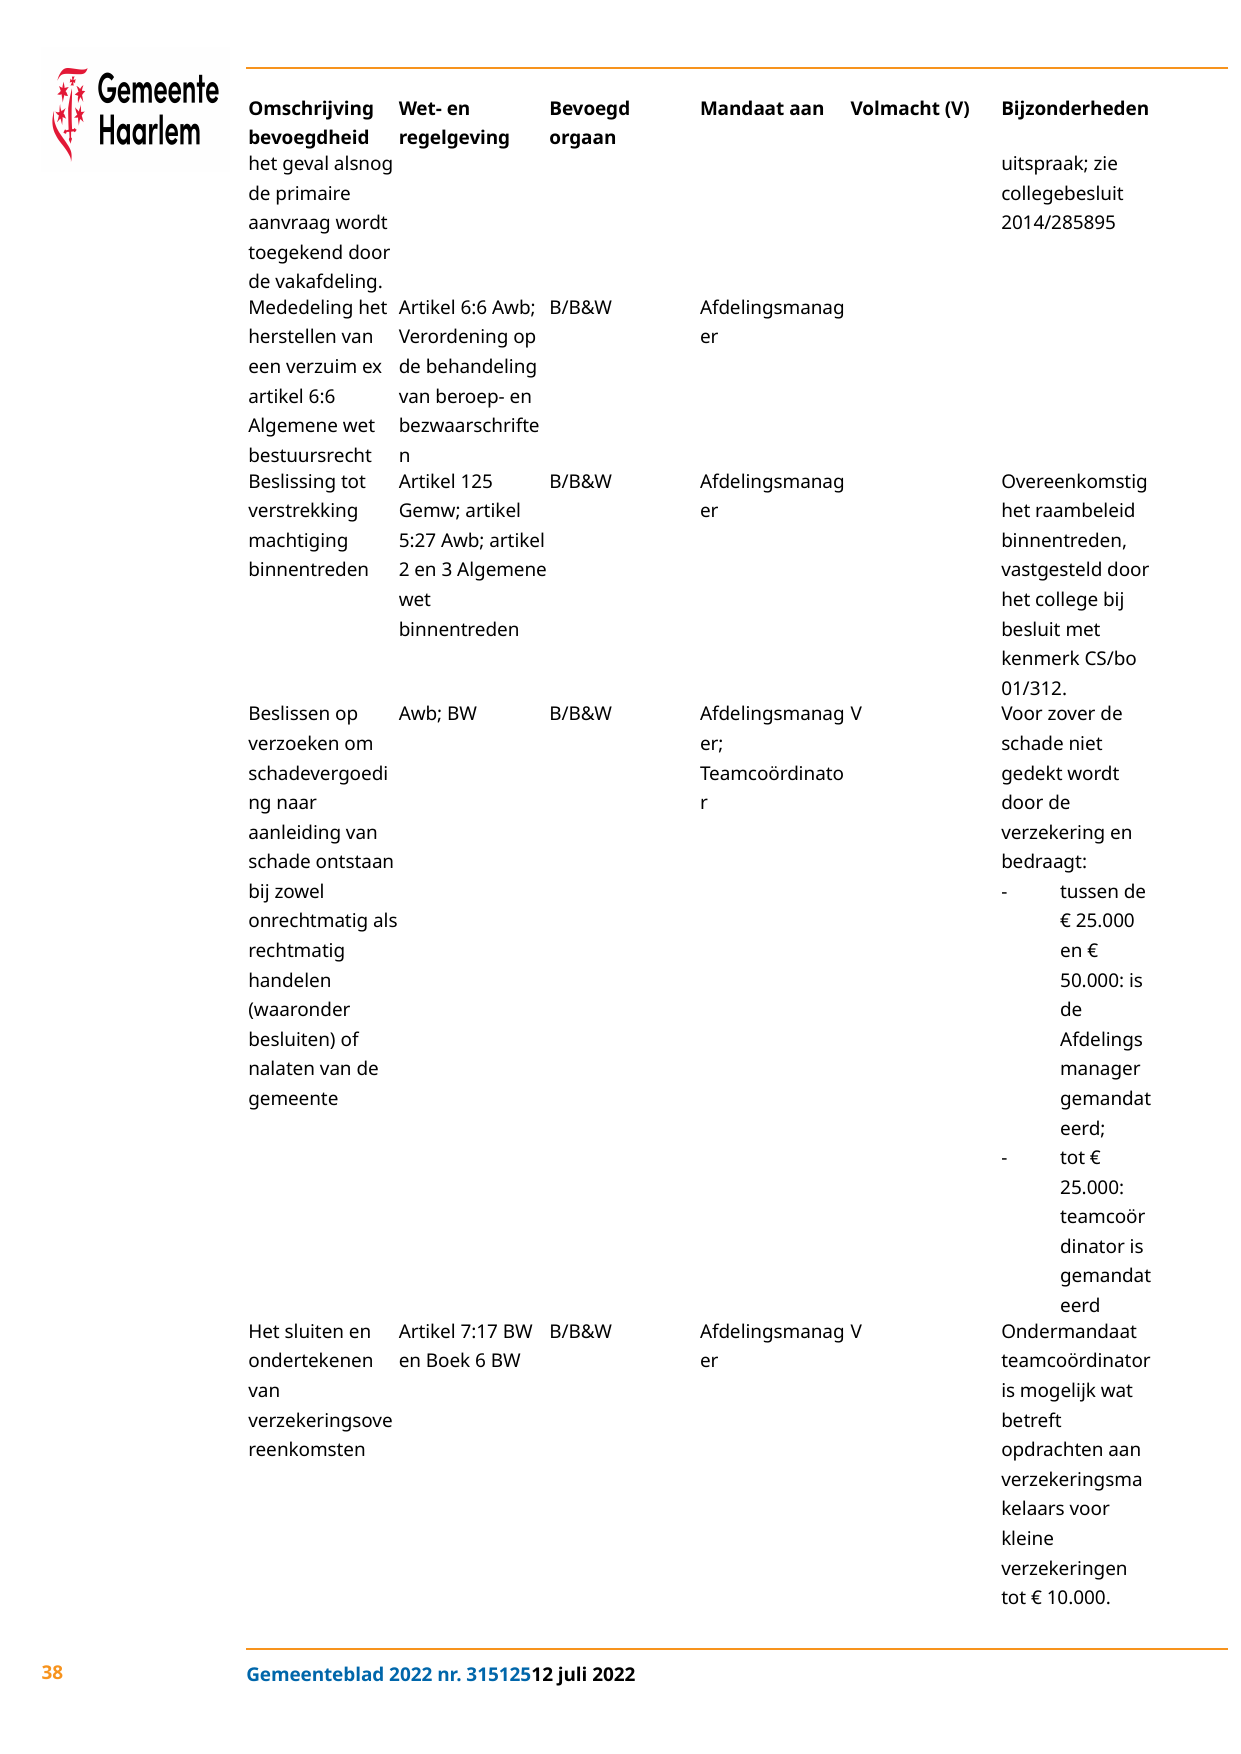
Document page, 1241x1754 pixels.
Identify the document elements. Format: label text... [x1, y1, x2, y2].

table_cell het geval alsnog de primaire aanvraag wordt toegekend door de vakafdeling. [248, 150, 398, 294]
table_cell [399, 150, 549, 294]
table_cell B/B&W [549, 294, 700, 468]
table_header Volmacht (V) [850, 95, 1001, 150]
table_cell B/B&W [549, 1318, 700, 1610]
picture [41, 47, 231, 172]
table_cell Beslissen op verzoeken om schadevergoeding naar aanleiding van schade ontstaan bij zowel onrechtmatig als rechtmatig handelen (waaronder besluiten) of nalaten van de gemeente [248, 701, 398, 1318]
table_cell Voor zover de schade niet gedekt wordt door de verzekering en bedraagt: tussen de € 25.000 en € 50.000: is de Afdelingsmanager gemandateerd; tot € 25.000: teamcoördinator is gemandateerd [1001, 701, 1152, 1318]
table_cell Awb; BW [399, 701, 549, 1318]
table_cell V [850, 701, 1001, 1318]
table_cell Artikel 125 Gemw; artikel 5:27 Awb; artikel 2 en 3 Algemene wet binnentreden [399, 468, 549, 701]
table_cell V [850, 1318, 1001, 1610]
table_cell Afdelingsmanager [700, 468, 850, 701]
table_cell [850, 468, 1001, 701]
table_cell Het sluiten en ondertekenen van verzekeringsovereenkomsten [248, 1318, 398, 1610]
table_cell [700, 150, 850, 294]
table_cell B/B&W [549, 701, 700, 1318]
table_cell Artikel 7:17 BW en Boek 6 BW [399, 1318, 549, 1610]
table_cell Overeenkomstig het raambeleid binnentreden, vastgesteld door het college bij besluit met kenmerk CS/bo 01/312. [1001, 468, 1152, 701]
table_cell Afdelingsmanager [700, 1318, 850, 1610]
table_cell B/B&W [549, 468, 700, 701]
table_cell Afdelingsmanager; Teamcoördinator [700, 701, 850, 1318]
table_cell Beslissing tot verstrekking machtiging binnentreden [248, 468, 398, 701]
table_header Bijzonderheden [1001, 95, 1152, 150]
table_cell [549, 150, 700, 294]
table_cell Ondermandaat teamcoördinator is mogelijk wat betreft opdrachten aan verzekeringsmakelaars voor kleine verzekeringen tot € 10.000. [1001, 1318, 1152, 1610]
table_cell [850, 150, 1001, 294]
table_cell Artikel 6:6 Awb; Verordening op de behandeling van beroep- en bezwaarschriften [399, 294, 549, 468]
table_header Wet- en regelgeving [399, 95, 549, 150]
table_header Omschrijving bevoegdheid [248, 95, 398, 150]
table_cell uitspraak; zie collegebesluit 2014/285895 [1001, 150, 1152, 294]
table_header Mandaat aan [700, 95, 850, 150]
table_cell Afdelingsmanager [700, 294, 850, 468]
table_cell [1001, 294, 1152, 468]
table_header Bevoegd orgaan [549, 95, 700, 150]
table_cell [850, 294, 1001, 468]
table_cell Mededeling het herstellen van een verzuim ex artikel 6:6 Algemene wet bestuursrecht [248, 294, 398, 468]
